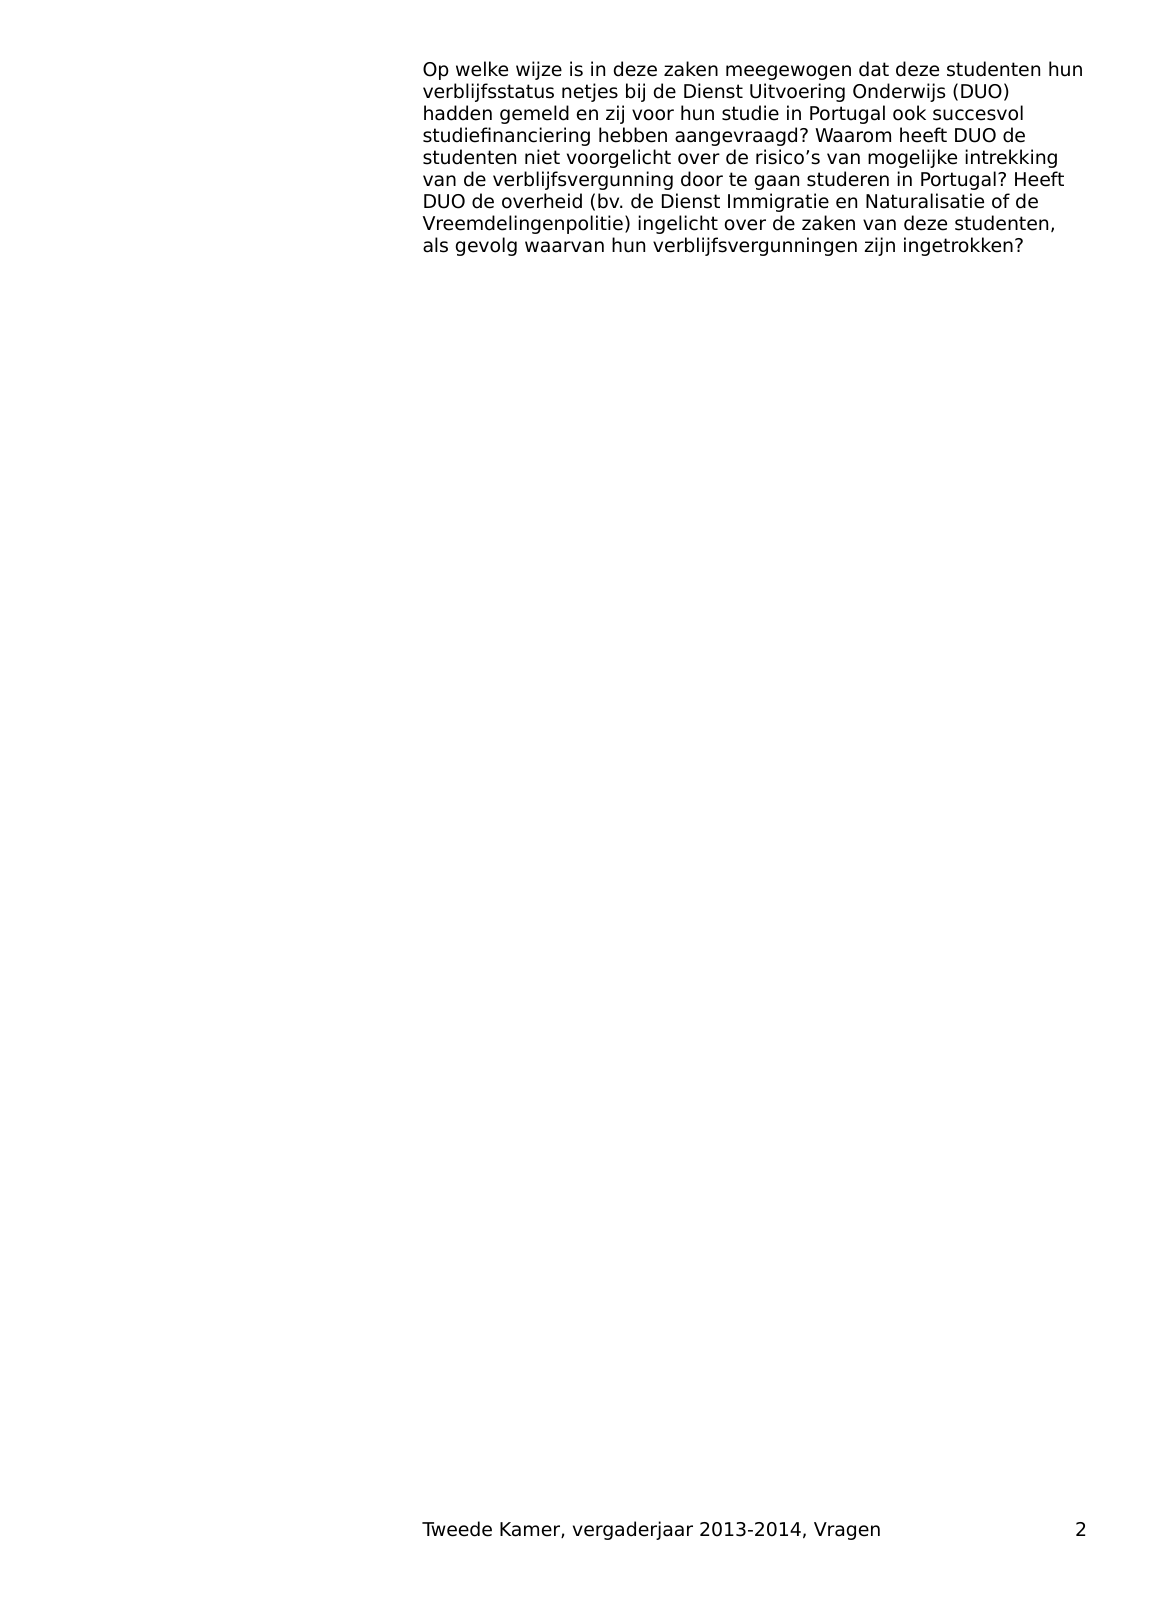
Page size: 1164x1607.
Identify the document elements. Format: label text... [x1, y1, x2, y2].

text Op welke wijze is in deze zaken meegewogen dat deze studenten hun verblijfsstatus netjes bij de Dienst Uitvoering Onderwijs (DUO) hadden gemeld en zij voor hun studie in Portugal ook succesvol studiefinanciering hebben aangevraagd? Waarom heeft DUO de studenten niet voorgelicht over de risico’s van mogelijke intrekking van de verblijfsvergunning door te gaan studeren in Portugal? Heeft DUO de overheid (bv. de Dienst Immigratie en Naturalisatie of de Vreemdelingenpolitie) ingelicht over de zaken van deze studenten, als gevolg waarvan hun verblijfsvergunningen zijn ingetrokken? [422, 59, 1087, 257]
